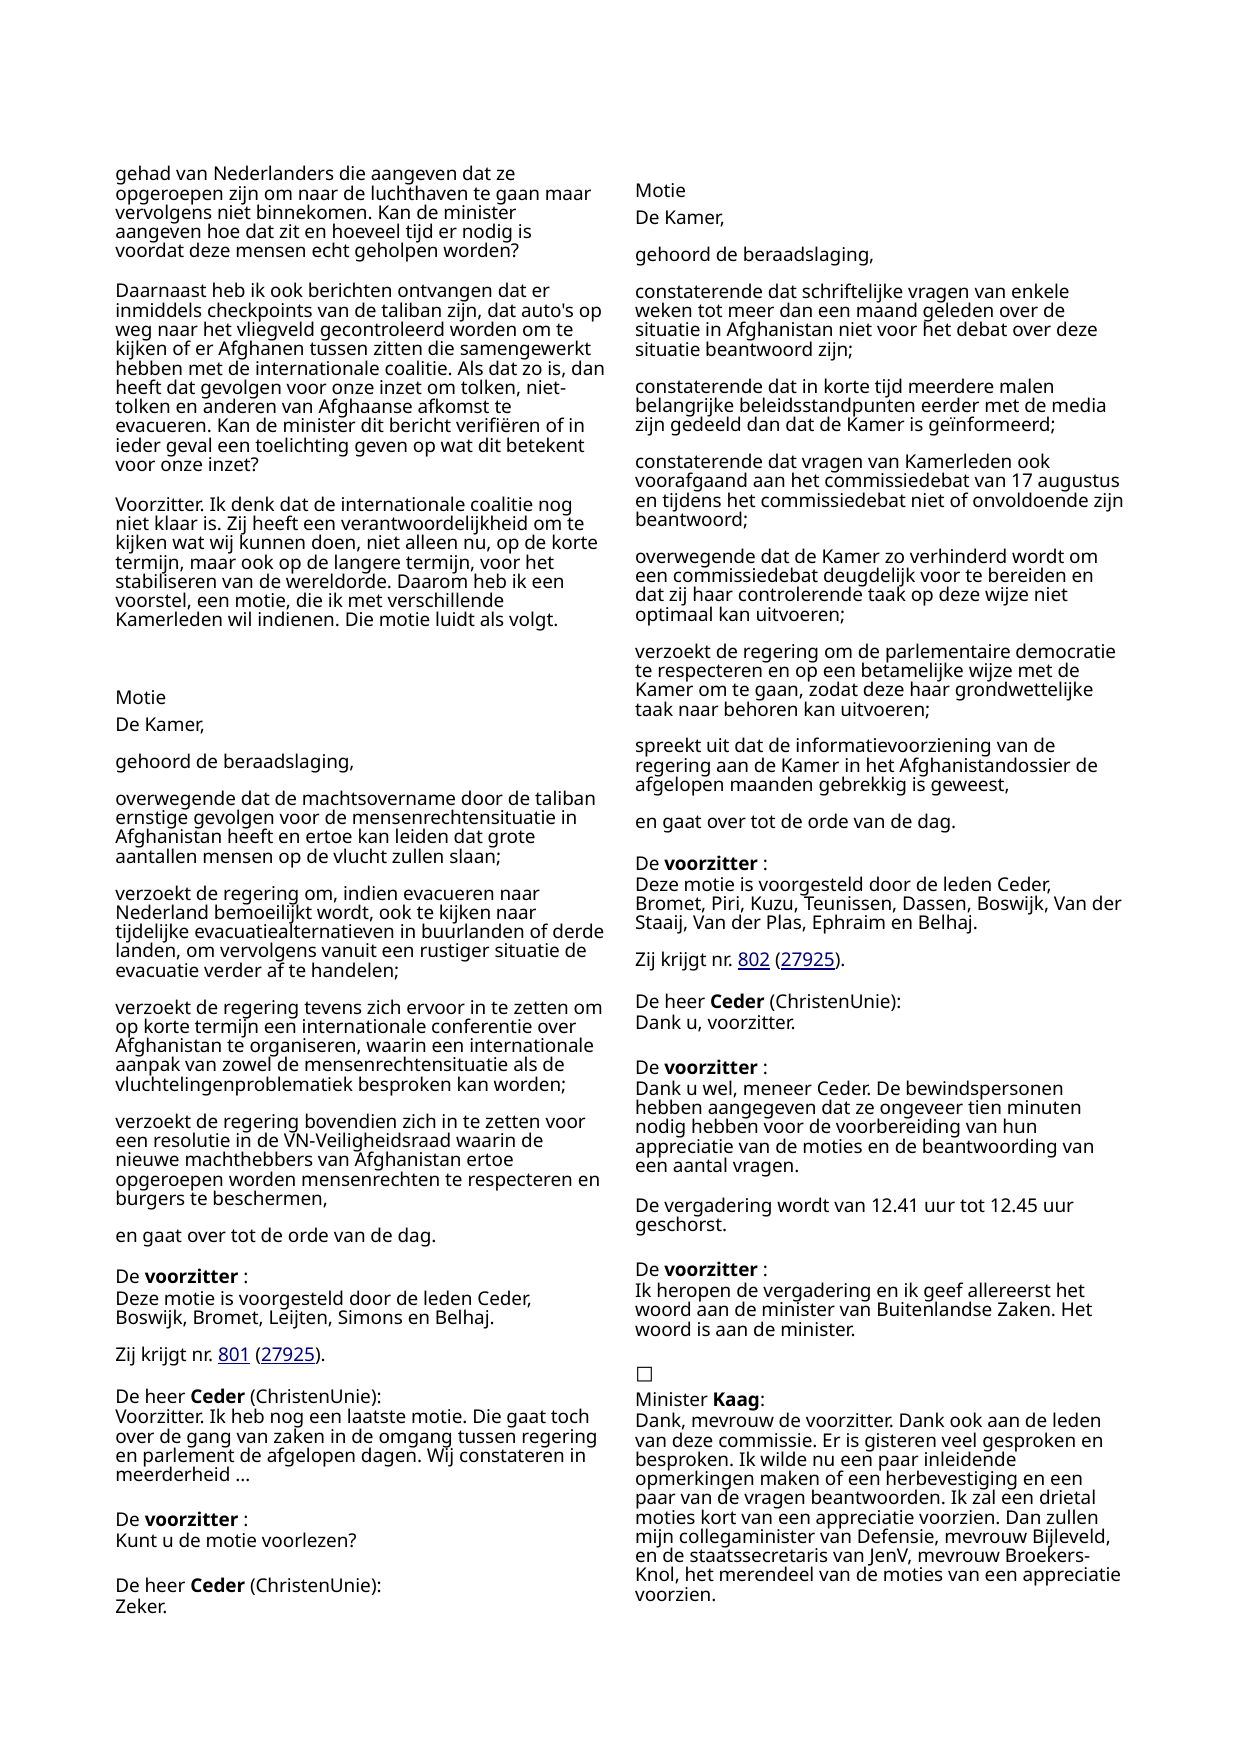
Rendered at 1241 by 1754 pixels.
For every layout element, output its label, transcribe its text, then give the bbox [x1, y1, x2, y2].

text Motie [635, 177, 1125, 203]
text Daarnaast heb ik ook berichten ontvangen dat er inmiddels checkpoints van de taliban zijn, dat auto's op weg naar het vliegveld gecontroleerd worden om te kijken of er Afghanen tussen zitten die samengewerkt hebben met de internationale coalitie. Als dat zo is, dan heeft dat gevolgen voor onze inzet om tolken, niet-tolken en anderen van Afghaanse afkomst te evacueren. Kan de minister dit bericht verifiëren of in ieder geval een toelichting geven op wat dit betekent voor onze inzet? [115, 282, 605, 475]
text De voorzitter : [635, 1054, 1125, 1080]
text De Kamer, [635, 209, 1125, 228]
text Dank u, voorzitter. [635, 1014, 1125, 1033]
text constaterende dat vragen van Kamerleden ook voorafgaand aan het commissiedebat van 17 augustus en tijdens het commissiedebat niet of onvoldoende zijn beantwoord; [635, 453, 1125, 530]
text De heer Ceder (ChristenUnie): [115, 1383, 605, 1408]
text De Kamer, [115, 716, 605, 735]
text Zeker. [115, 1598, 605, 1617]
text Dank u wel, meneer Ceder. De bewindspersonen hebben aangegeven dat ze ongeveer tien minuten nodig hebben voor de voorbereiding van hun appreciatie van de moties en de beantwoording van een aantal vragen. [635, 1080, 1125, 1176]
text Deze motie is voorgesteld door de leden Ceder, Bromet, Piri, Kuzu, Teunissen, Dassen, Boswijk, Van der Staaij, Van der Plas, Ephraim en Belhaj. [635, 876, 1125, 933]
text verzoekt de regering tevens zich ervoor in te zetten om op korte termijn een internationale conferentie over Afghanistan te organiseren, waarin een internationale aanpak van zowel de mensenrechtensituatie als de vluchtelingenproblematiek besproken kan worden; [115, 999, 605, 1095]
text overwegende dat de Kamer zo verhinderd wordt om een commissiedebat deugdelijk voor te bereiden en dat zij haar controlerende taak op deze wijze niet optimaal kan uitvoeren; [635, 548, 1125, 625]
text en gaat over tot de orde van de dag. [115, 1227, 605, 1246]
text Minister Kaag: [635, 1387, 1125, 1412]
text ⬜ [635, 1361, 1125, 1387]
text De heer Ceder (ChristenUnie): [635, 988, 1125, 1014]
text verzoekt de regering om, indien evacueren naar Nederland bemoeilijkt wordt, ook te kijken naar tijdelijke evacuatiealternatieven in buurlanden of derde landen, om vervolgens vanuit een rustiger situatie de evacuatie verder af te handelen; [115, 884, 605, 981]
text gehoord de beraadslaging, [115, 753, 605, 772]
text Kunt u de motie voorlezen? [115, 1532, 605, 1551]
text Deze motie is voorgesteld door de leden Ceder, Boswijk, Bromet, Leijten, Simons en Belhaj. [115, 1289, 605, 1328]
text constaterende dat schriftelijke vragen van enkele weken tot meer dan een maand geleden over de situatie in Afghanistan niet voor het debat over deze situatie beantwoord zijn; [635, 283, 1125, 360]
text constaterende dat in korte tijd meerdere malen belangrijke beleidsstandpunten eerder met de media zijn gedeeld dan dat de Kamer is geïnformeerd; [635, 378, 1125, 435]
text Zij krijgt nr. 802 (27925). [635, 951, 1125, 971]
text De voorzitter : [635, 850, 1125, 876]
text De vergadering wordt van 12.41 uur tot 12.45 uur geschorst. [635, 1197, 1125, 1236]
text en gaat over tot de orde van de dag. [635, 813, 1125, 832]
text Voorzitter. Ik heb nog een laatste motie. Die gaat toch over de gang van zaken in de omgang tussen regering en parlement de afgelopen dagen. Wij constateren in meerderheid … [115, 1408, 605, 1486]
text Zij krijgt nr. 801 (27925). [115, 1346, 605, 1365]
text De voorzitter : [115, 1264, 605, 1289]
text Dank, mevrouw de voorzitter. Dank ook aan de leden van deze commissie. Er is gisteren veel gesproken en besproken. Ik wilde nu een paar inleidende opmerkingen maken of een herbevestiging en een paar van de vragen beantwoorden. Ik zal een drietal moties kort van een appreciatie voorzien. Dan zullen mijn collegaminister van Defensie, mevrouw Bijleveld, en de staatssecretaris van JenV, mevrouw Broekers-Knol, het merendeel van de moties van een appreciatie voorzien. [635, 1412, 1125, 1605]
text Voorzitter. Ik denk dat de internationale coalitie nog niet klaar is. Zij heeft een verantwoordelijkheid om te kijken wat wij kunnen doen, niet alleen nu, op de korte termijn, maar ook op de langere termijn, voor het stabiliseren van de wereldorde. Daarom heb ik een voorstel, een motie, die ik met verschillende Kamerleden wil indienen. Die motie luidt als volgt. [115, 496, 605, 631]
text gehoord de beraadslaging, [635, 246, 1125, 265]
text De voorzitter : [635, 1256, 1125, 1282]
text Motie [115, 684, 605, 710]
text verzoekt de regering om de parlementaire democratie te respecteren en op een betamelijke wijze met de Kamer om te gaan, zodat deze haar grondwettelijke taak naar behoren kan uitvoeren; [635, 643, 1125, 720]
text spreekt uit dat de informatievoorziening van de regering aan de Kamer in het Afghanistandossier de afgelopen maanden gebrekkig is geweest, [635, 737, 1125, 795]
text verzoekt de regering bovendien zich in te zetten voor een resolutie in de VN-Veiligheidsraad waarin de nieuwe machthebbers van Afghanistan ertoe opgeroepen worden mensenrechten te respecteren en burgers te beschermen, [115, 1113, 605, 1209]
text De voorzitter : [115, 1506, 605, 1532]
text gehad van Nederlanders die aangeven dat ze opgeroepen zijn om naar de luchthaven te gaan maar vervolgens niet binnekomen. Kan de minister aangeven hoe dat zit en hoeveel tijd er nodig is voordat deze mensen echt geholpen worden? [115, 165, 605, 262]
text Ik heropen de vergadering en ik geef allereerst het woord aan de minister van Buitenlandse Zaken. Het woord is aan de minister. [635, 1282, 1125, 1340]
text overwegende dat de machtsovername door de taliban ernstige gevolgen voor de mensenrechtensituatie in Afghanistan heeft en ertoe kan leiden dat grote aantallen mensen op de vlucht zullen slaan; [115, 790, 605, 867]
text De heer Ceder (ChristenUnie): [115, 1572, 605, 1598]
